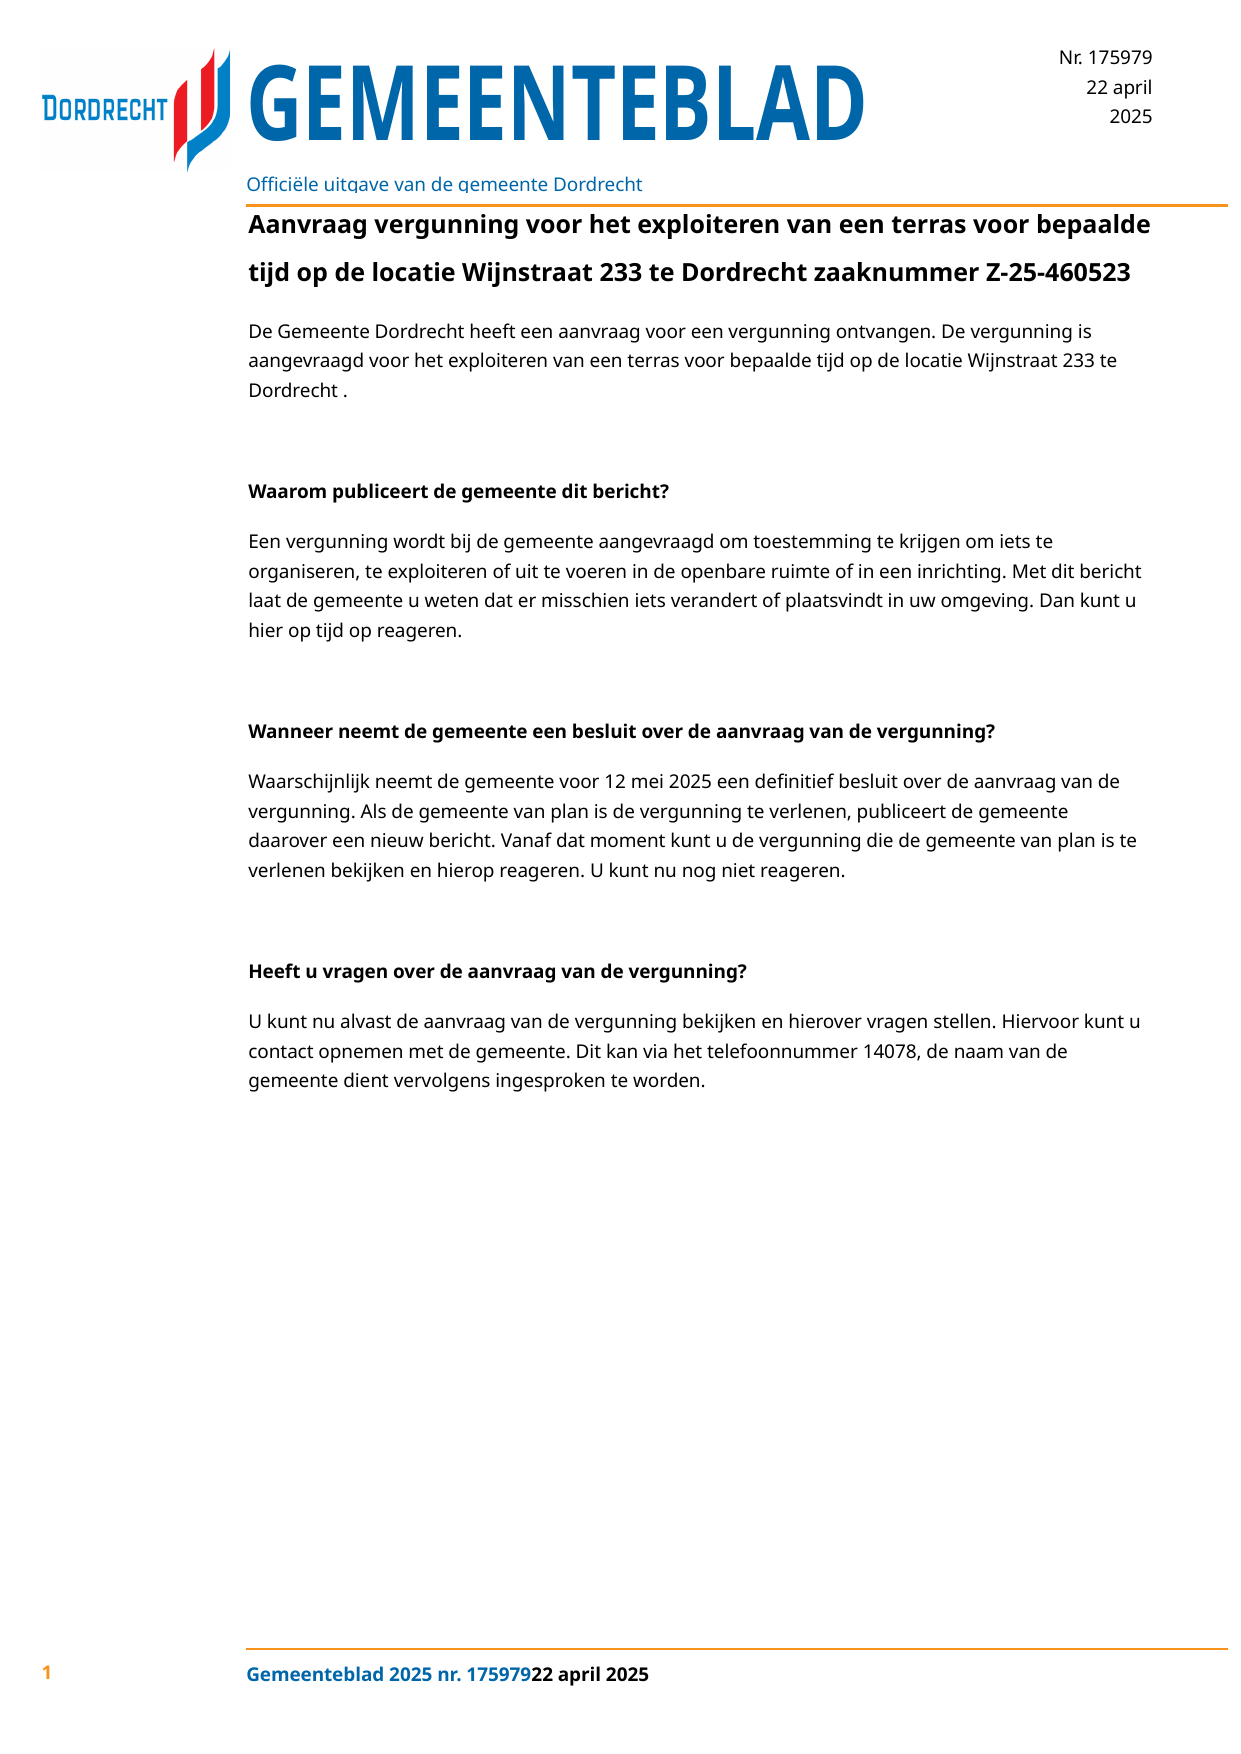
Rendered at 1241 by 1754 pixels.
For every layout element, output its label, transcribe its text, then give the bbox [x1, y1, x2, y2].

text Wanneer neemt de gemeente een besluit over de aanvraag van de vergunning? [248, 718, 1152, 744]
picture [41, 47, 231, 172]
text U kunt nu alvast de aanvraag van de vergunning bekijken en hierover vragen stellen. Hiervoor kunt u contact opnemen met de gemeente. Dit kan via het telefoonnummer 14078, de naam van de gemeente dient vervolgens ingesproken te worden. [248, 1008, 1152, 1093]
text Waarom publiceert de gemeente dit bericht? [248, 478, 1152, 504]
text Een vergunning wordt bij de gemeente aangevraagd om toestemming te krijgen om iets te organiseren, te exploiteren of uit te voeren in de openbare ruimte of in een inrichting. Met dit bericht laat de gemeente u weten dat er misschien iets verandert of plaatsvindt in uw omgeving. Dan kunt u hier op tijd op reageren. [248, 528, 1152, 643]
text Aanvraag vergunning voor het exploiteren van een terras voor bepaalde tijd op de locatie Wijnstraat 233 te Dordrecht zaaknummer Z-25-460523 [248, 207, 1152, 288]
text De Gemeente Dordrecht heeft een aanvraag voor een vergunning ontvangen. De vergunning is aangevraagd voor het exploiteren van een terras voor bepaalde tijd op de locatie Wijnstraat 233 te Dordrecht . [248, 318, 1152, 403]
text Heeft u vragen over de aanvraag van de vergunning? [248, 958, 1152, 984]
text Waarschijnlijk neemt de gemeente voor 12 mei 2025 een definitief besluit over de aanvraag van de vergunning. Als de gemeente van plan is de vergunning te verlenen, publiceert de gemeente daarover een nieuw bericht. Vanaf dat moment kunt u de vergunning die de gemeente van plan is te verlenen bekijken en hierop reageren. U kunt nu nog niet reageren. [248, 768, 1152, 883]
